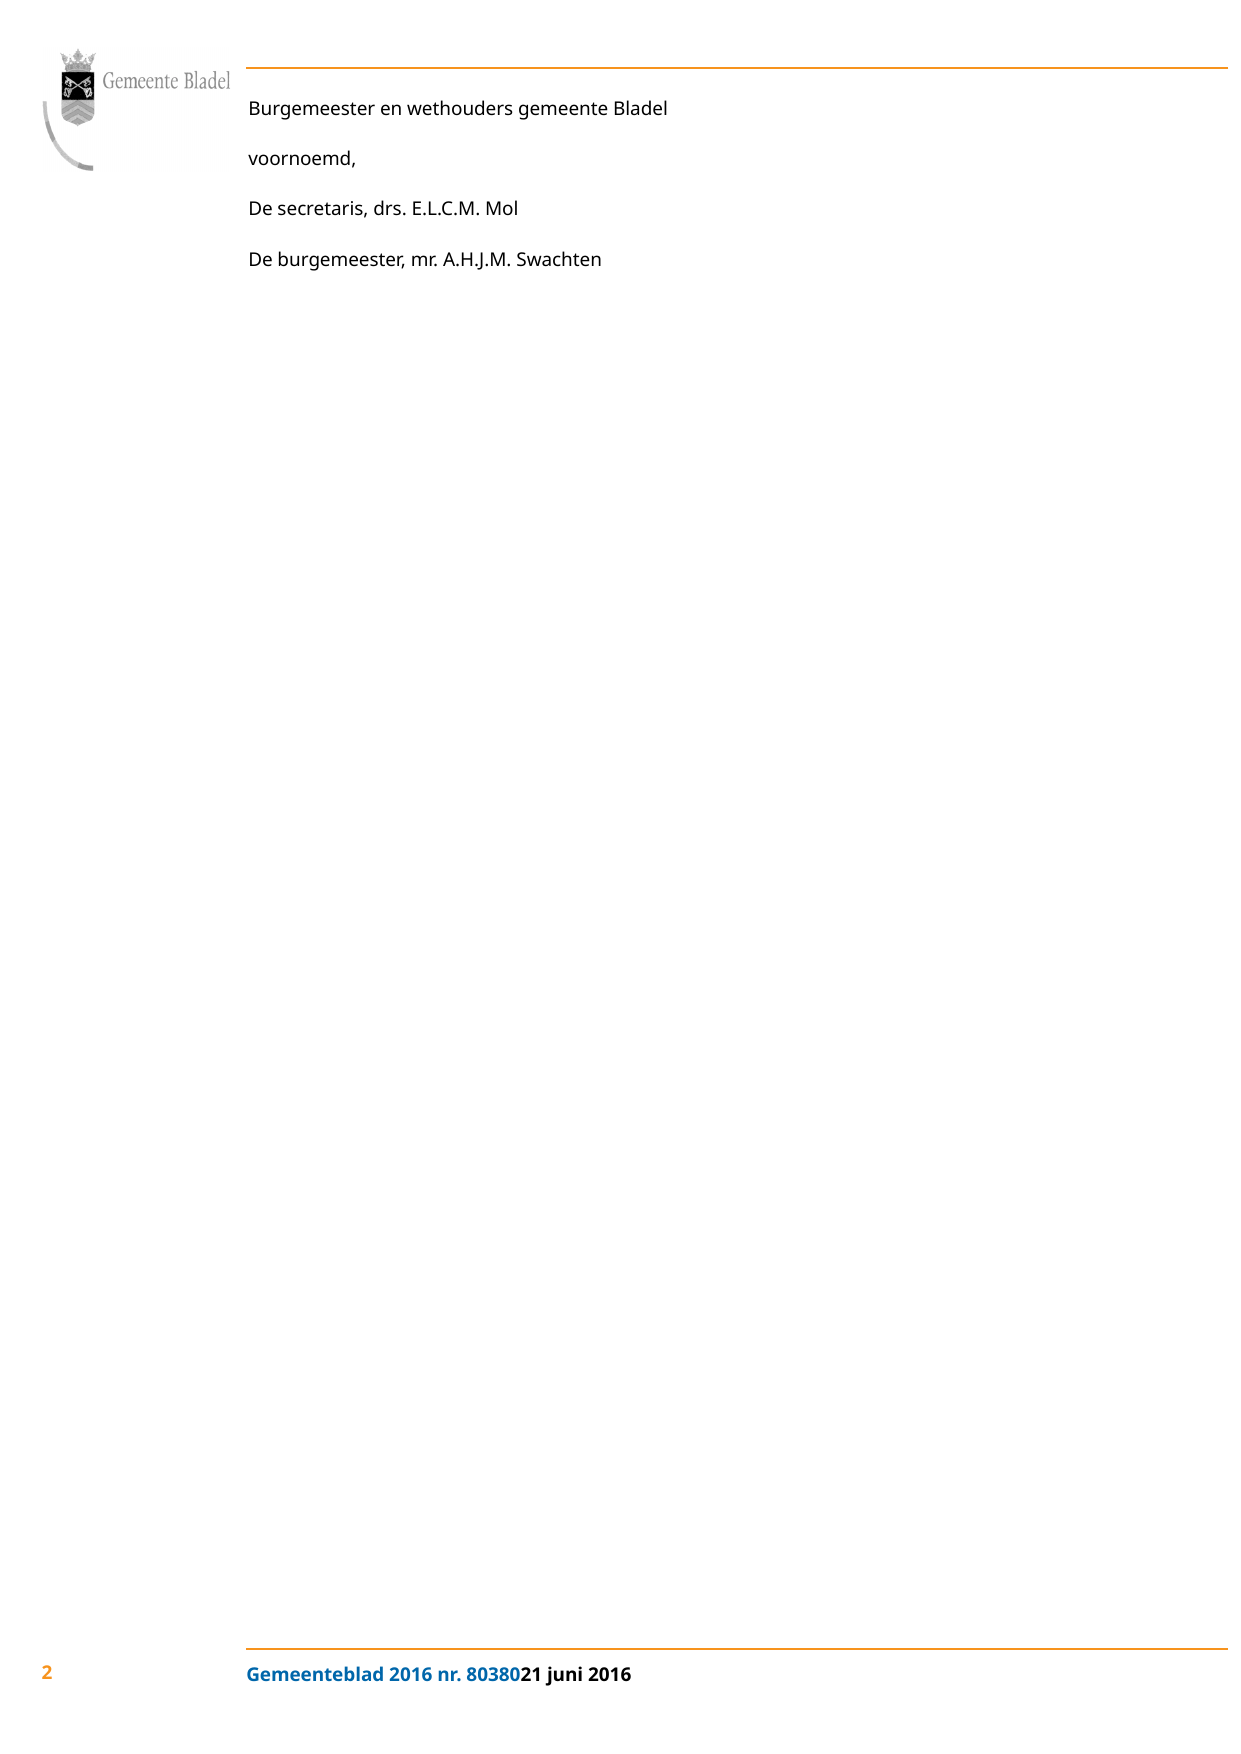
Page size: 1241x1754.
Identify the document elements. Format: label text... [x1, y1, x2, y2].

picture [41, 47, 231, 172]
text voornoemd, [248, 145, 1152, 171]
text De burgemeester, mr. A.H.J.M. Swachten [248, 246, 1152, 272]
text Burgemeester en wethouders gemeente Bladel [248, 95, 1152, 121]
text De secretaris, drs. E.L.C.M. Mol [248, 196, 1152, 221]
